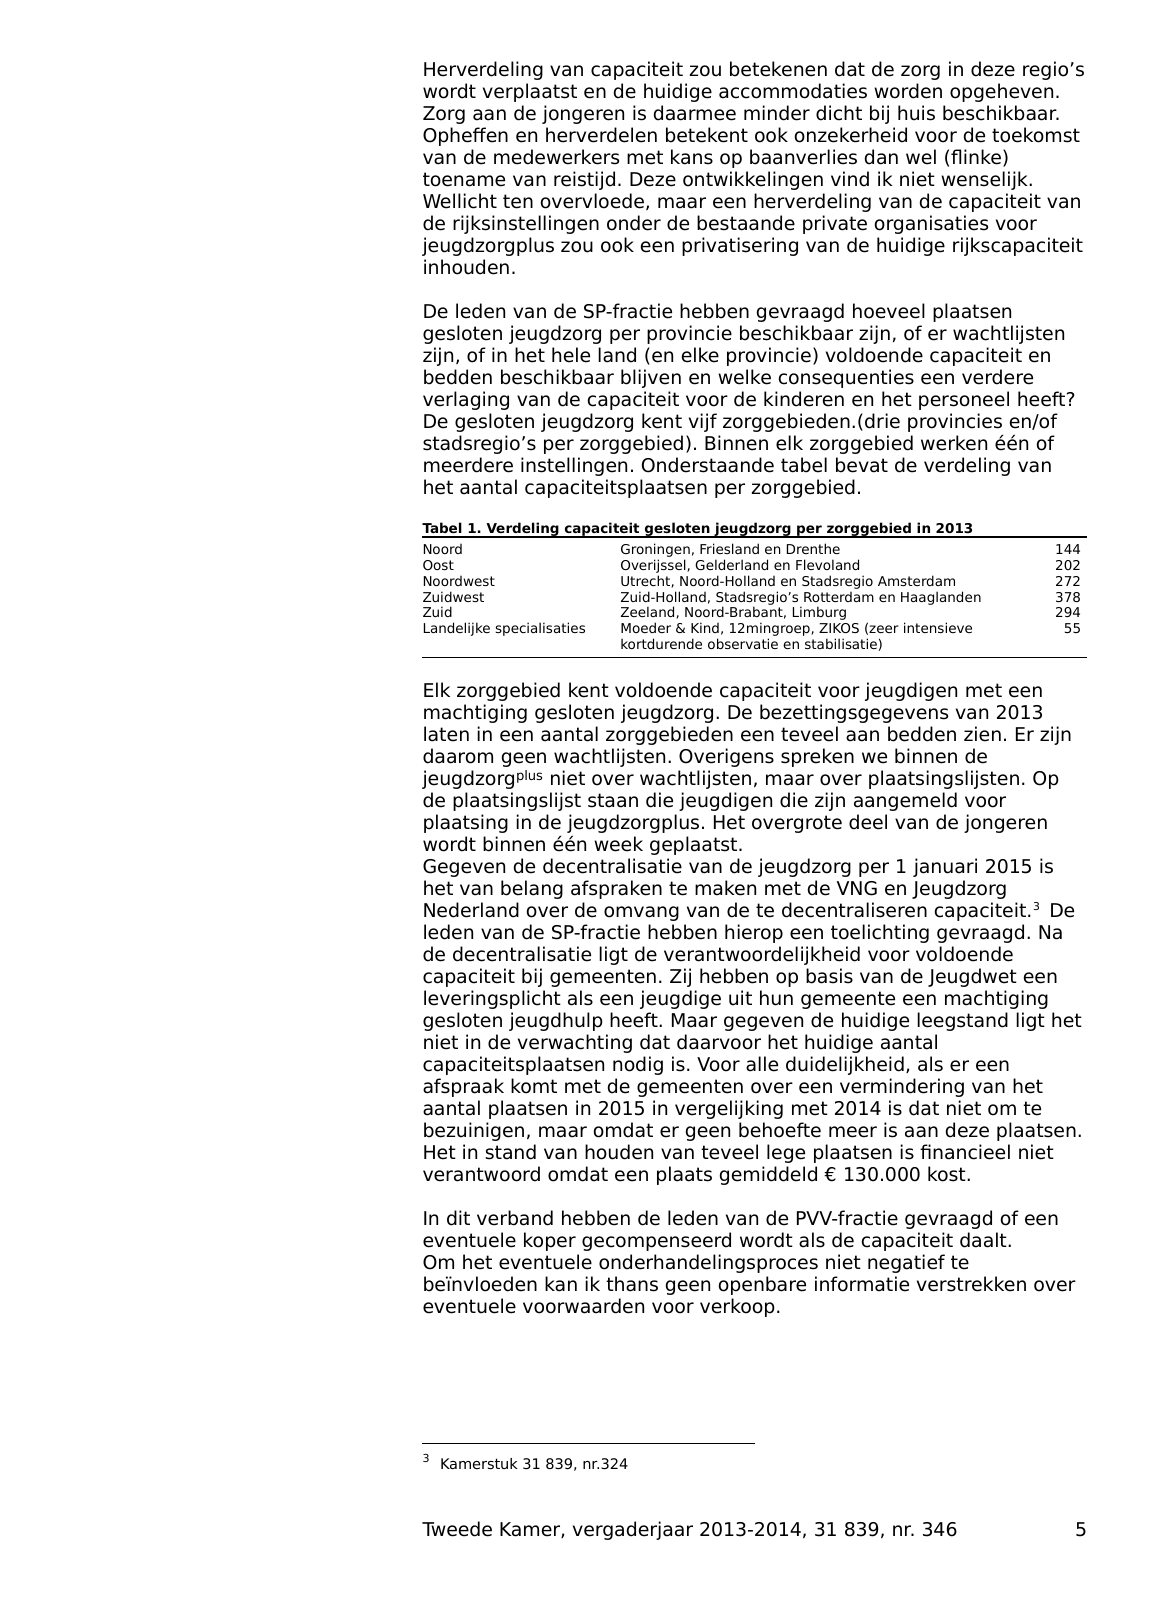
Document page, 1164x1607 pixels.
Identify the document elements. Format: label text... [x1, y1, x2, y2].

text Herverdeling van capaciteit zou betekenen dat de zorg in deze regio’s wordt verplaatst en de huidige accommodaties worden opgeheven. Zorg aan de jongeren is daarmee minder dicht bij huis beschikbaar. Opheffen en herverdelen betekent ook onzekerheid voor de toekomst van de medewerkers met kans op baanverlies dan wel (flinke) toename van reistijd. Deze ontwikkelingen vind ik niet wenselijk. Wellicht ten overvloede, maar een herverdeling van de capaciteit van de rijksinstellingen onder de bestaande private organisaties voor jeugdzorgplus zou ook een privatisering van de huidige rijkscapaciteit inhouden. [422, 59, 1087, 279]
table_cell Zuidwest [422, 589, 614, 605]
text In dit verband hebben de leden van de PVV-fractie gevraagd of een eventuele koper gecompenseerd wordt als de capaciteit daalt. [422, 1208, 1087, 1252]
table_cell 55 [1028, 621, 1087, 657]
table_cell Overijssel, Gelderland en Flevoland [614, 558, 1028, 574]
table_cell Zuid-Holland, Stadsregio’s Rotterdam en Haaglanden [614, 589, 1028, 605]
table_cell Zeeland, Noord-Brabant, Limburg [614, 605, 1028, 621]
text Om het eventuele onderhandelingsproces niet negatief te beïnvloeden kan ik thans geen openbare informatie verstrekken over eventuele voorwaarden voor verkoop. [422, 1252, 1087, 1318]
table_cell Groningen, Friesland en Drenthe [614, 538, 1028, 558]
table_header Tabel 1. Verdeling capaciteit gesloten jeugdzorg per zorggebied in 2013 [422, 521, 1087, 536]
table_cell Zuid [422, 605, 614, 621]
text Elk zorggebied kent voldoende capaciteit voor jeugdigen met een machtiging gesloten jeugdzorg. De bezettingsgegevens van 2013 laten in een aantal zorggebieden een teveel aan bedden zien. Er zijn daarom geen wachtlijsten. Overigens spreken we binnen de jeugdzorgplus niet over wachtlijsten, maar over plaatsingslijsten. Op de plaatsingslijst staan die jeugdigen die zijn aangemeld voor plaatsing in de jeugdzorgplus. Het overgrote deel van de jongeren wordt binnen één week geplaatst. [422, 680, 1087, 856]
table_cell 272 [1028, 574, 1087, 589]
text De leden van de SP-fractie hebben gevraagd hoeveel plaatsen gesloten jeugdzorg per provincie beschikbaar zijn, of er wachtlijsten zijn, of in het hele land (en elke provincie) voldoende capaciteit en bedden beschikbaar blijven en welke consequenties een verdere verlaging van de capaciteit voor de kinderen en het personeel heeft? [422, 301, 1087, 411]
text Kamerstuk 31 839, nr.324 [422, 1452, 1087, 1474]
table_cell Noord [422, 538, 614, 558]
table_cell 378 [1028, 589, 1087, 605]
table_cell 144 [1028, 538, 1087, 558]
text Gegeven de decentralisatie van de jeugdzorg per 1 januari 2015 is het van belang afspraken te maken met de VNG en Jeugdzorg Nederland over de omvang van de te decentraliseren capaciteit. De leden van de SP-fractie hebben hierop een toelichting gevraagd. Na de decentralisatie ligt de verantwoordelijkheid voor voldoende capaciteit bij gemeenten. Zij hebben op basis van de Jeugdwet een leveringsplicht als een jeugdige uit hun gemeente een machtiging gesloten jeugdhulp heeft. Maar gegeven de huidige leegstand ligt het niet in de verwachting dat daarvoor het huidige aantal capaciteitsplaatsen nodig is. Voor alle duidelijkheid, als er een afspraak komt met de gemeenten over een vermindering van het aantal plaatsen in 2015 in vergelijking met 2014 is dat niet om te bezuinigen, maar omdat er geen behoefte meer is aan deze plaatsen. Het in stand van houden van teveel lege plaatsen is financieel niet verantwoord omdat een plaats gemiddeld € 130.000 kost. [422, 856, 1087, 1186]
table_cell 202 [1028, 558, 1087, 574]
table_cell Noordwest [422, 574, 614, 589]
table_cell Moeder & Kind, 12mingroep, ZIKOS (zeer intensieve kortdurende observatie en stabilisatie) [614, 621, 1028, 657]
table_cell 294 [1028, 605, 1087, 621]
table_cell Oost [422, 558, 614, 574]
table_cell Landelijke specialisaties [422, 621, 614, 657]
table_cell Utrecht, Noord-Holland en Stadsregio Amsterdam [614, 574, 1028, 589]
text De gesloten jeugdzorg kent vijf zorggebieden.(drie provincies en/of stadsregio’s per zorggebied). Binnen elk zorggebied werken één of meerdere instellingen. Onderstaande tabel bevat de verdeling van het aantal capaciteitsplaatsen per zorggebied. [422, 411, 1087, 499]
